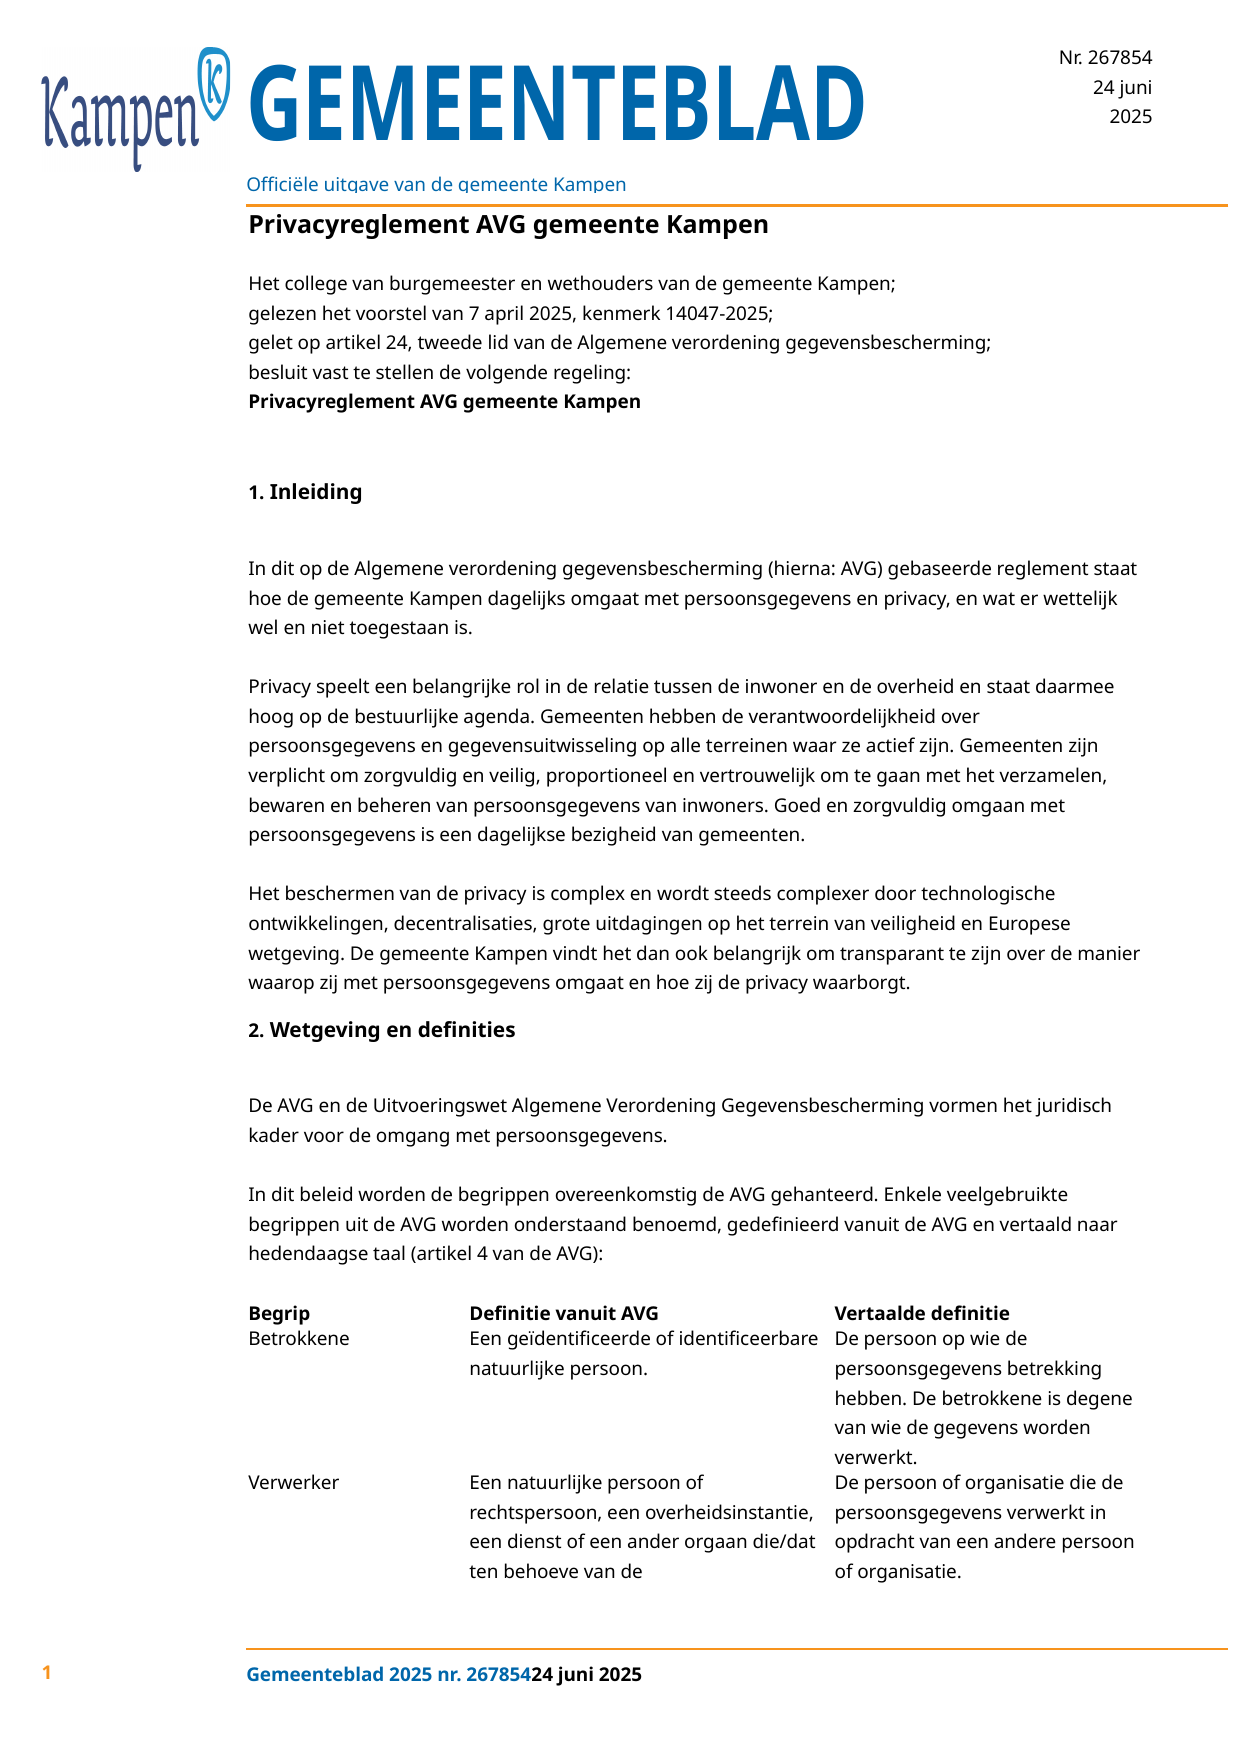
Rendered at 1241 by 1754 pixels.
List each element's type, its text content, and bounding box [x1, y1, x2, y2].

text Het beschermen van de privacy is complex en wordt steeds complexer door technologische ontwikkelingen, decentralisaties, grote uitdagingen op het terrein van veiligheid en Europese wetgeving. De gemeente Kampen vindt het dan ook belangrijk om transparant te zijn over de manier waarop zij met persoonsgegevens omgaat en hoe zij de privacy waarborgt. [248, 881, 1152, 995]
text In dit op de Algemene verordening gegevensbescherming (hierna: AVG) gebaseerde reglement staat hoe de gemeente Kampen dagelijks omgaat met persoonsgegevens en privacy, en wat er wettelijk wel en niet toegestaan is. [248, 555, 1152, 640]
text besluit vast te stellen de volgende regeling: [248, 359, 1152, 385]
table_header Vertaalde definitie [834, 1300, 1152, 1326]
table_header Definitie vanuit AVG [469, 1300, 834, 1326]
picture [41, 47, 231, 172]
text Privacy speelt een belangrijke rol in de relatie tussen de inwoner en de overheid en staat daarmee hoog op de bestuurlijke agenda. Gemeenten hebben de verantwoordelijkheid over persoonsgegevens en gegevensuitwisseling op alle terreinen waar ze actief zijn. Gemeenten zijn verplicht om zorgvuldig en veilig, proportioneel en vertrouwelijk om te gaan met het verzamelen, bewaren en beheren van persoonsgegevens van inwoners. Goed en zorgvuldig omgaan met persoonsgegevens is een dagelijkse bezigheid van gemeenten. [248, 673, 1152, 847]
table_cell Een natuurlijke persoon of rechtspersoon, een overheidsinstantie, een dienst of een ander orgaan die/dat ten behoeve van de [469, 1470, 834, 1584]
text In dit beleid worden de begrippen overeenkomstig de AVG gehanteerd. Enkele veelgebruikte begrippen uit de AVG worden onderstaand benoemd, gedefinieerd vanuit de AVG en vertaald naar hedendaagse taal (artikel 4 van de AVG): [248, 1181, 1152, 1266]
text Privacyreglement AVG gemeente Kampen [248, 389, 1152, 414]
text De AVG en de Uitvoeringswet Algemene Verordening Gegevensbescherming vormen het juridisch kader voor de omgang met persoonsgegevens. [248, 1093, 1152, 1148]
text Privacyreglement AVG gemeente Kampen [248, 207, 1152, 241]
table_cell Verwerker [248, 1470, 469, 1584]
text gelezen het voorstel van 7 april 2025, kenmerk 14047-2025; [248, 300, 1152, 326]
table_cell De persoon of organisatie die de persoonsgegevens verwerkt in opdracht van een andere persoon of organisatie. [834, 1470, 1152, 1584]
text gelet op artikel 24, tweede lid van de Algemene verordening gegevensbescherming; [248, 329, 1152, 355]
text 2. Wetgeving en definities [248, 1015, 1152, 1043]
text 1. Inleiding [248, 477, 1152, 506]
table_cell Betrokkene [248, 1326, 469, 1469]
table_cell De persoon op wie de persoonsgegevens betrekking hebben. De betrokkene is degene van wie de gegevens worden verwerkt. [834, 1326, 1152, 1469]
table_cell Een geïdentificeerde of identificeerbare natuurlijke persoon. [469, 1326, 834, 1469]
table_header Begrip [248, 1300, 469, 1326]
text Het college van burgemeester en wethouders van de gemeente Kampen; [248, 270, 1152, 296]
